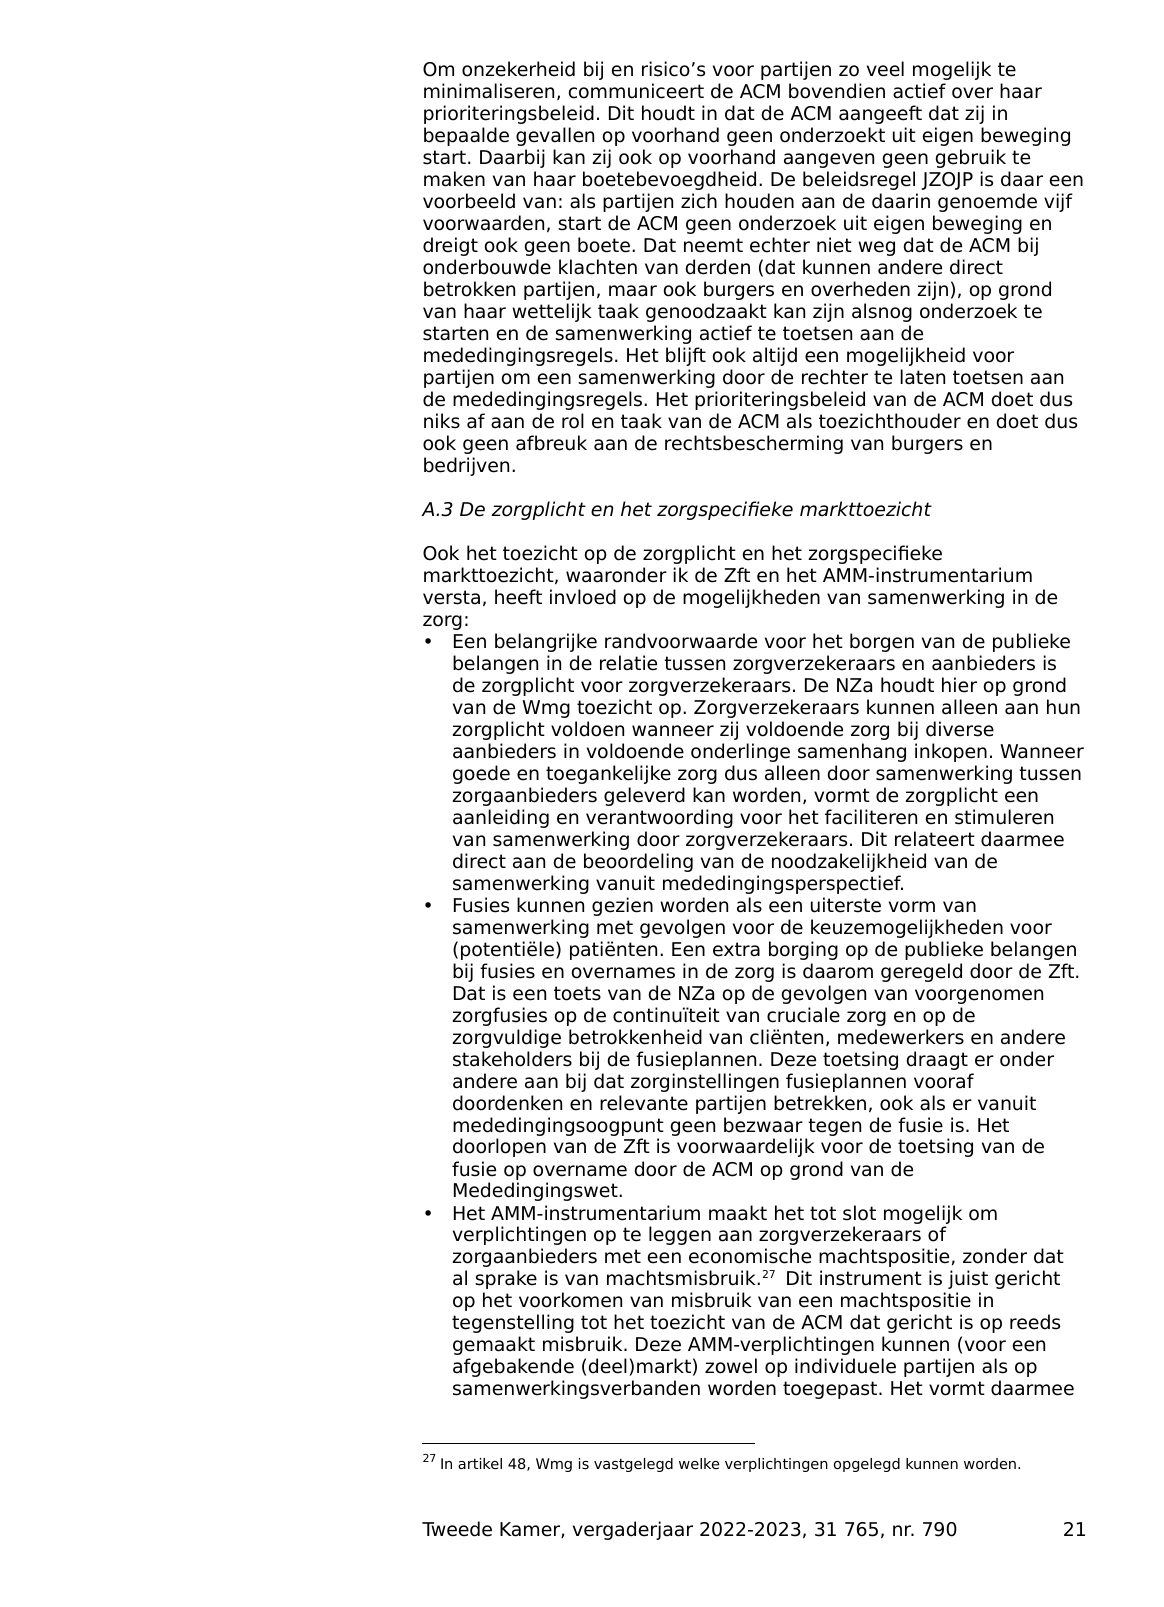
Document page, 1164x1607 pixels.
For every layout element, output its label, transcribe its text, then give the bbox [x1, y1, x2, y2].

subtitle A.3 De zorgplicht en het zorgspecifieke markttoezicht [422, 499, 1087, 521]
text In artikel 48, Wmg is vastgelegd welke verplichtingen opgelegd kunnen worden. [422, 1452, 1087, 1474]
text • Het AMM-instrumentarium maakt het tot slot mogelijk om verplichtingen op te leggen aan zorgverzekeraars of zorgaanbieders met een economische machtspositie, zonder dat al sprake is van machtsmisbruik. Dit instrument is juist gericht op het voorkomen van misbruik van een machtspositie in tegenstelling tot het toezicht van de ACM dat gericht is op reeds gemaakt misbruik. Deze AMM-verplichtingen kunnen (voor een afgebakende (deel)markt) zowel op individuele partijen als op samenwerkingsverbanden worden toegepast. Het vormt daarmee [422, 1202, 1087, 1400]
text Ook het toezicht op de zorgplicht en het zorgspecifieke markttoezicht, waaronder ik de Zft en het AMM-instrumentarium versta, heeft invloed op de mogelijkheden van samenwerking in de zorg: [422, 543, 1087, 631]
text Om onzekerheid bij en risico’s voor partijen zo veel mogelijk te minimaliseren, communiceert de ACM bovendien actief over haar prioriteringsbeleid. Dit houdt in dat de ACM aangeeft dat zij in bepaalde gevallen op voorhand geen onderzoekt uit eigen beweging start. Daarbij kan zij ook op voorhand aangeven geen gebruik te maken van haar boetebevoegdheid. De beleidsregel JZOJP is daar een voorbeeld van: als partijen zich houden aan de daarin genoemde vijf voorwaarden, start de ACM geen onderzoek uit eigen beweging en dreigt ook geen boete. Dat neemt echter niet weg dat de ACM bij onderbouwde klachten van derden (dat kunnen andere direct betrokken partijen, maar ook burgers en overheden zijn), op grond van haar wettelijk taak genoodzaakt kan zijn alsnog onderzoek te starten en de samenwerking actief te toetsen aan de mededingingsregels. Het blijft ook altijd een mogelijkheid voor partijen om een samenwerking door de rechter te laten toetsen aan de mededingingsregels. Het prioriteringsbeleid van de ACM doet dus niks af aan de rol en taak van de ACM als toezichthouder en doet dus ook geen afbreuk aan de rechtsbescherming van burgers en bedrijven. [422, 59, 1087, 477]
text • Fusies kunnen gezien worden als een uiterste vorm van samenwerking met gevolgen voor de keuzemogelijkheden voor (potentiële) patiënten. Een extra borging op de publieke belangen bij fusies en overnames in de zorg is daarom geregeld door de Zft. Dat is een toets van de NZa op de gevolgen van voorgenomen zorgfusies op de continuïteit van cruciale zorg en op de zorgvuldige betrokkenheid van cliënten, medewerkers en andere stakeholders bij de fusieplannen. Deze toetsing draagt er onder andere aan bij dat zorginstellingen fusieplannen vooraf doordenken en relevante partijen betrekken, ook als er vanuit mededingingsoogpunt geen bezwaar tegen de fusie is. Het doorlopen van de Zft is voorwaardelijk voor de toetsing van de fusie op overname door de ACM op grond van de Mededingingswet. [422, 895, 1087, 1202]
text • Een belangrijke randvoorwaarde voor het borgen van de publieke belangen in de relatie tussen zorgverzekeraars en aanbieders is de zorgplicht voor zorgverzekeraars. De NZa houdt hier op grond van de Wmg toezicht op. Zorgverzekeraars kunnen alleen aan hun zorgplicht voldoen wanneer zij voldoende zorg bij diverse aanbieders in voldoende onderlinge samenhang inkopen. Wanneer goede en toegankelijke zorg dus alleen door samenwerking tussen zorgaanbieders geleverd kan worden, vormt de zorgplicht een aanleiding en verantwoording voor het faciliteren en stimuleren van samenwerking door zorgverzekeraars. Dit relateert daarmee direct aan de beoordeling van de noodzakelijkheid van de samenwerking vanuit mededingingsperspectief. [422, 631, 1087, 895]
